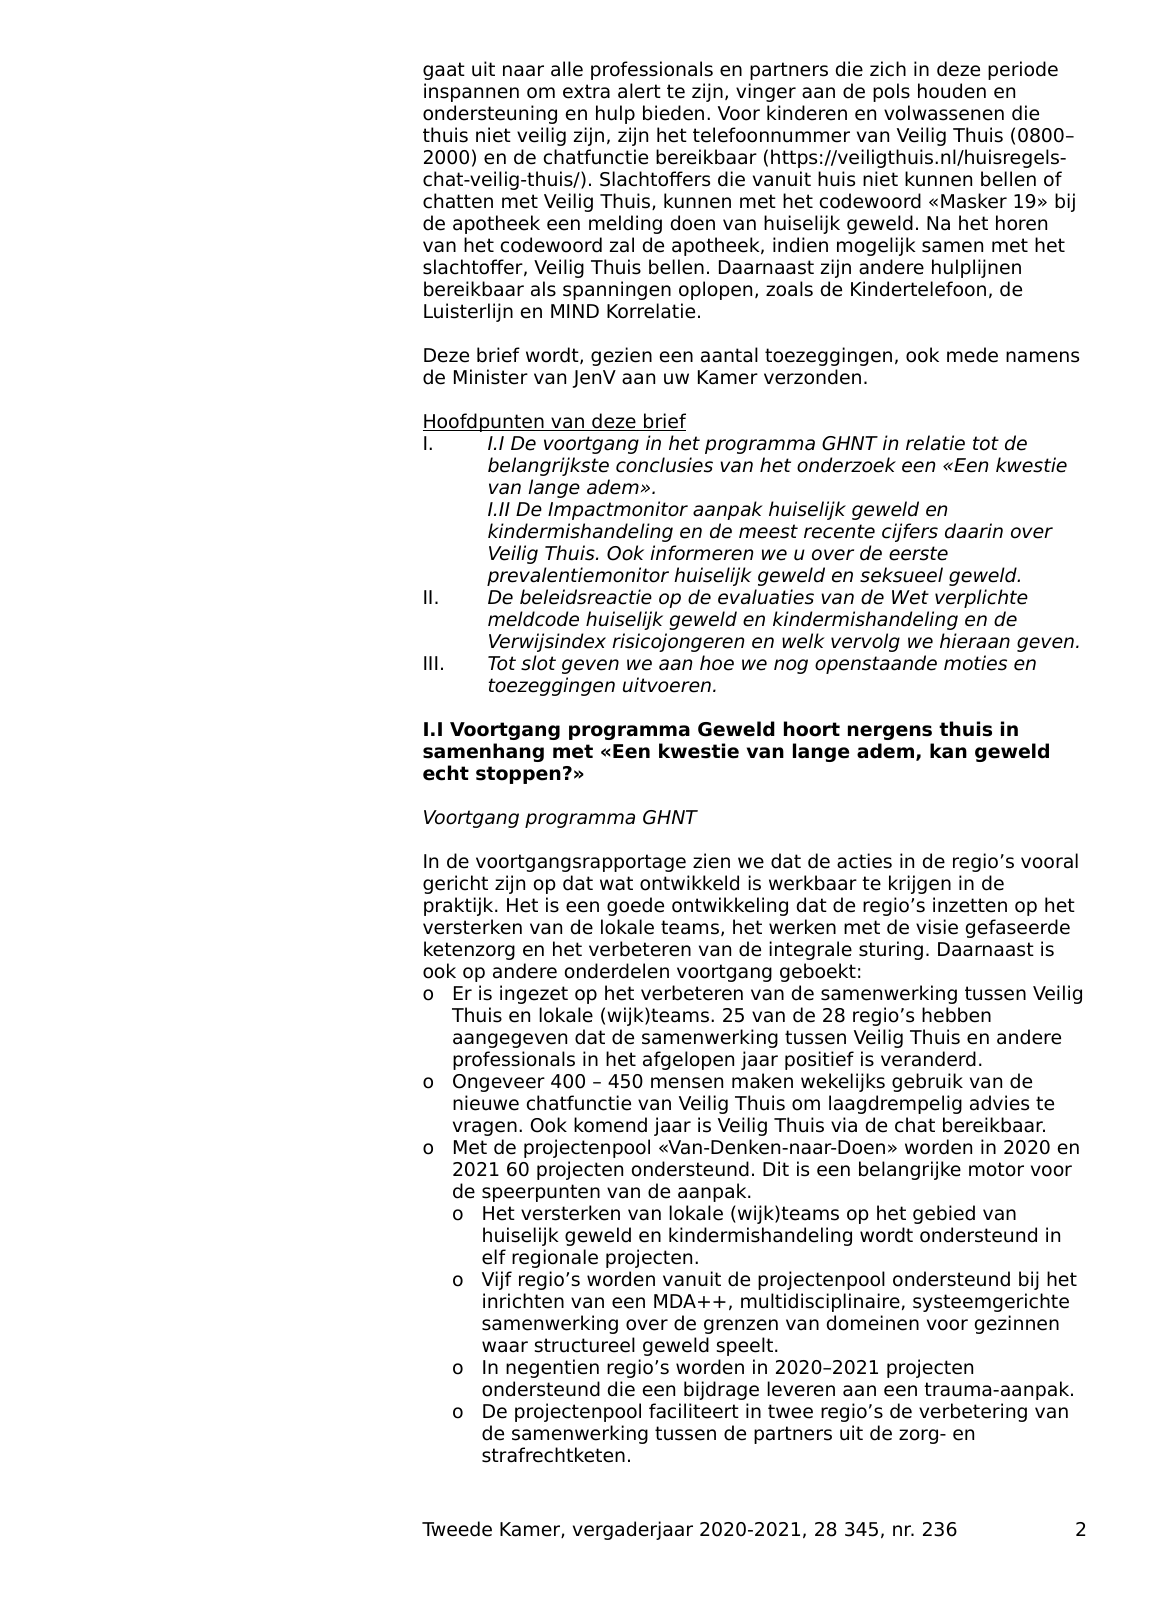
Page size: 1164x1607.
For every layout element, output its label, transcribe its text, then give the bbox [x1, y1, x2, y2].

subtitle I.I Voortgang programma Geweld hoort nergens thuis in samenhang met «Een kwestie van lange adem, kan geweld echt stoppen?» [422, 719, 1087, 785]
text o Er is ingezet op het verbeteren van de samenwerking tussen Veilig Thuis en lokale (wijk)teams. 25 van de 28 regio’s hebben aangegeven dat de samenwerking tussen Veilig Thuis en andere professionals in het afgelopen jaar positief is veranderd. [422, 983, 1087, 1071]
text o De projectenpool faciliteert in twee regio’s de verbetering van de samenwerking tussen de partners uit de zorg- en strafrechtketen. [452, 1401, 1087, 1467]
text Deze brief wordt, gezien een aantal toezeggingen, ook mede namens de Minister van JenV aan uw Kamer verzonden. [422, 345, 1087, 389]
text gaat uit naar alle professionals en partners die zich in deze periode inspannen om extra alert te zijn, vinger aan de pols houden en ondersteuning en hulp bieden. Voor kinderen en volwassenen die thuis niet veilig zijn, zijn het telefoonnummer van Veilig Thuis (0800–2000) en de chatfunctie bereikbaar (https://veiligthuis.nl/huisregels-chat-veilig-thuis/). Slachtoffers die vanuit huis niet kunnen bellen of chatten met Veilig Thuis, kunnen met het codewoord «Masker 19» bij de apotheek een melding doen van huiselijk geweld. Na het horen van het codewoord zal de apotheek, indien mogelijk samen met het slachtoffer, Veilig Thuis bellen. Daarnaast zijn andere hulplijnen bereikbaar als spanningen oplopen, zoals de Kindertelefoon, de Luisterlijn en MIND Korrelatie. [422, 59, 1087, 323]
text o Ongeveer 400 – 450 mensen maken wekelijks gebruik van de nieuwe chatfunctie van Veilig Thuis om laagdrempelig advies te vragen. Ook komend jaar is Veilig Thuis via de chat bereikbaar. [422, 1071, 1087, 1137]
subtitle Hoofdpunten van deze brief [422, 411, 1087, 433]
text o Het versterken van lokale (wijk)teams op het gebied van huiselijk geweld en kindermishandeling wordt ondersteund in elf regionale projecten. [452, 1203, 1087, 1269]
text o Vijf regio’s worden vanuit de projectenpool ondersteund bij het inrichten van een MDA++, multidisciplinaire, systeemgerichte samenwerking over de grenzen van domeinen voor gezinnen waar structureel geweld speelt. [452, 1269, 1087, 1357]
subtitle Voortgang programma GHNT [422, 807, 1087, 829]
text In de voortgangsrapportage zien we dat de acties in de regio’s vooral gericht zijn op dat wat ontwikkeld is werkbaar te krijgen in de praktijk. Het is een goede ontwikkeling dat de regio’s inzetten op het versterken van de lokale teams, het werken met de visie gefaseerde ketenzorg en het verbeteren van de integrale sturing. Daarnaast is ook op andere onderdelen voortgang geboekt: [422, 851, 1087, 983]
text o Met de projectenpool «Van-Denken-naar-Doen» worden in 2020 en 2021 60 projecten ondersteund. Dit is een belangrijke motor voor de speerpunten van de aanpak. [422, 1137, 1087, 1203]
text III. Tot slot geven we aan hoe we nog openstaande moties en toezeggingen uitvoeren. [422, 653, 1087, 697]
text I. I.I De voortgang in het programma GHNT in relatie tot de belangrijkste conclusies van het onderzoek een «Een kwestie van lange adem». [422, 433, 1087, 499]
text I.II De Impactmonitor aanpak huiselijk geweld en kindermishandeling en de meest recente cijfers daarin over Veilig Thuis. Ook informeren we u over de eerste prevalentiemonitor huiselijk geweld en seksueel geweld. [487, 499, 1087, 587]
text o In negentien regio’s worden in 2020–2021 projecten ondersteund die een bijdrage leveren aan een trauma-aanpak. [452, 1357, 1087, 1401]
text II. De beleidsreactie op de evaluaties van de Wet verplichte meldcode huiselijk geweld en kindermishandeling en de Verwijsindex risicojongeren en welk vervolg we hieraan geven. [422, 587, 1087, 653]
